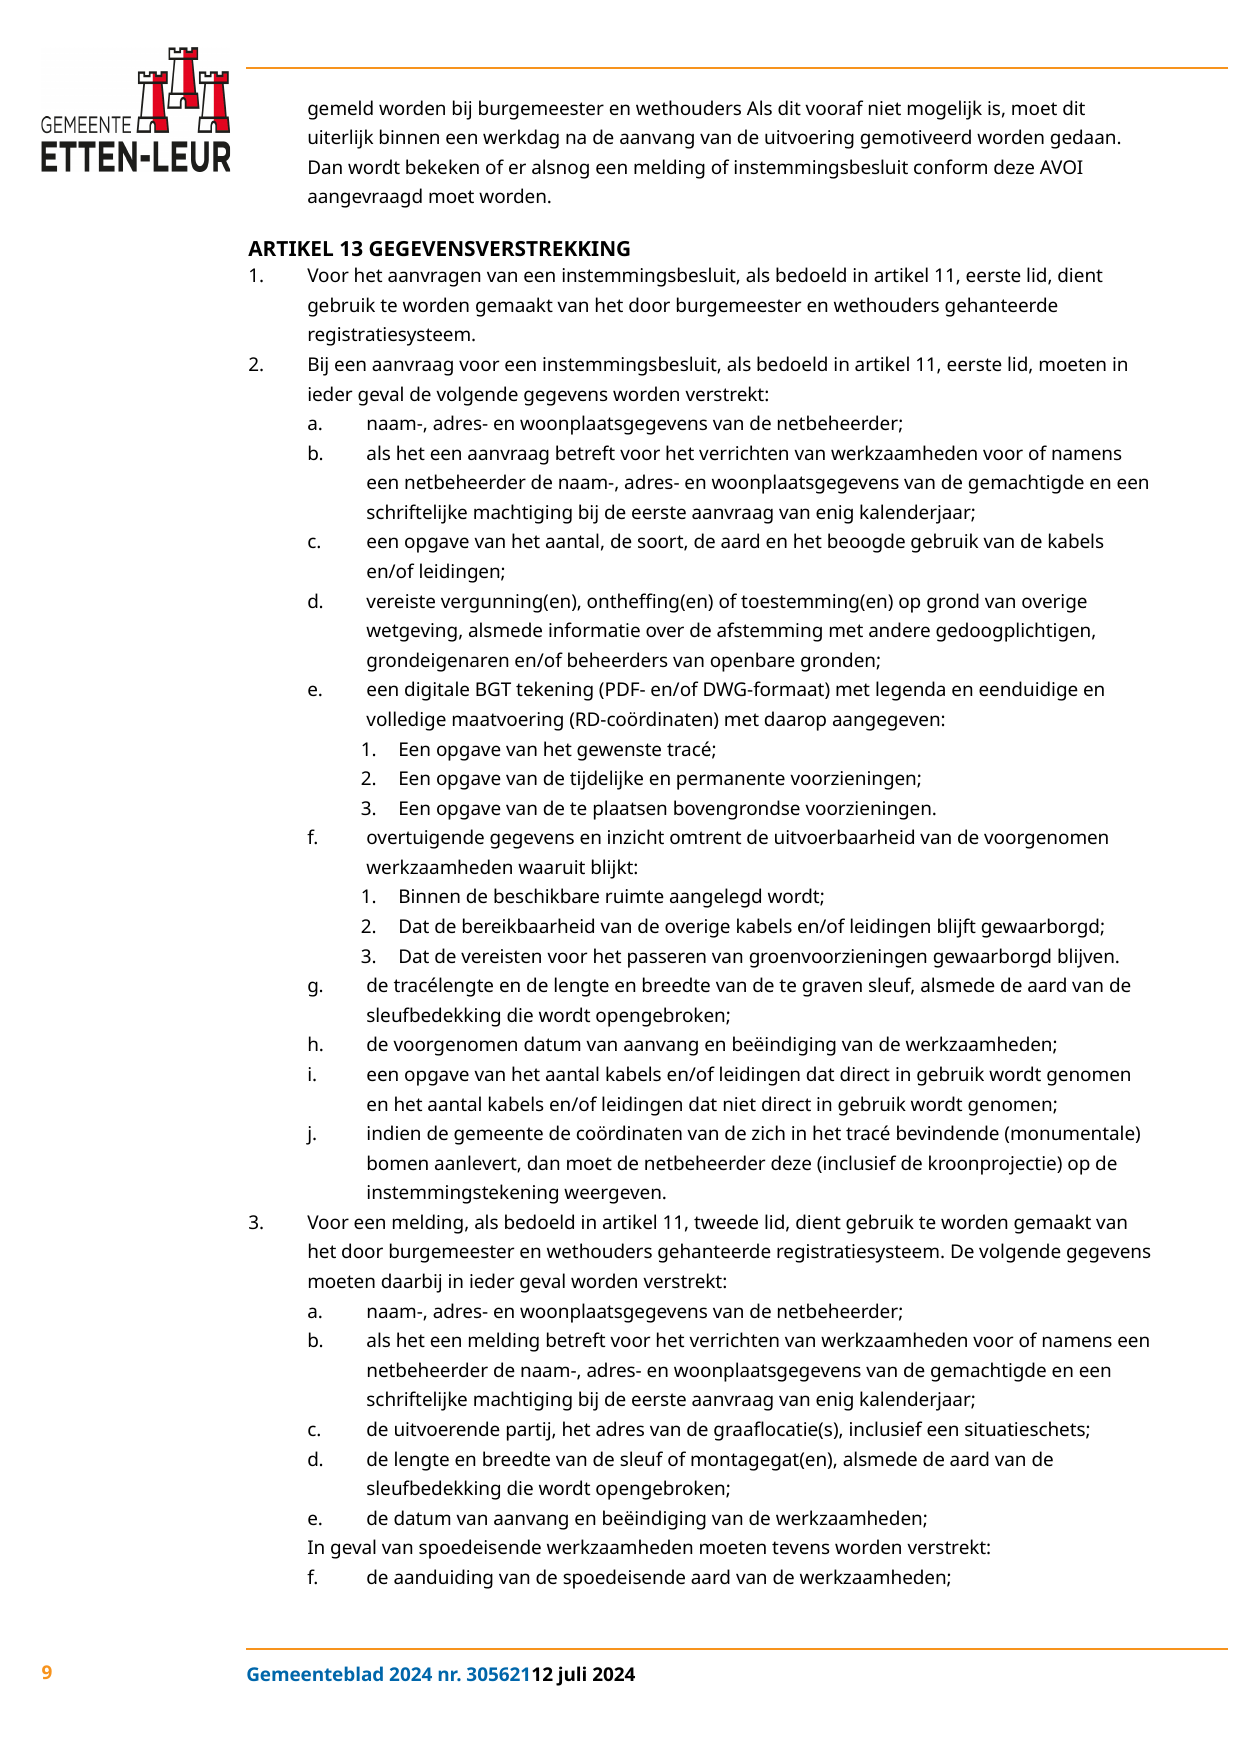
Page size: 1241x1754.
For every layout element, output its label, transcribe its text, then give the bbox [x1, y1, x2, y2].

list de uitvoerende partij, het adres van de graaflocatie(s), inclusief een situatieschets; [307, 1416, 1152, 1442]
list de voorgenomen datum van aanvang en beëindiging van de werkzaamheden; [307, 1032, 1152, 1057]
picture [41, 47, 231, 172]
list gemeld worden bij burgemeester en wethouders Als dit vooraf niet mogelijk is, moet dit uiterlijk binnen een werkdag na de aanvang van de uitvoering gemotiveerd worden gedaan. Dan wordt bekeken of er alsnog een melding of instemmingsbesluit conform deze AVOI aangevraagd moet worden. [248, 95, 1152, 209]
list de lengte en breedte van de sleuf of montagegat(en), alsmede de aard van de sleufbedekking die wordt opengebroken; [307, 1446, 1152, 1501]
list Voor een melding, als bedoeld in artikel 11, tweede lid, dient gebruik te worden gemaakt van het door burgemeester en wethouders gehanteerde registratiesysteem. De volgende gegevens moeten daarbij in ieder geval worden verstrekt: [248, 1209, 1152, 1294]
list de tracélengte en de lengte en breedte van de te graven sleuf, alsmede de aard van de sleufbedekking die wordt opengebroken; [307, 972, 1152, 1028]
list Dat de bereikbaarheid van de overige kabels en/of leidingen blijft gewaarborgd; [361, 913, 1152, 939]
list als het een melding betreft voor het verrichten van werkzaamheden voor of namens een netbeheerder de naam-, adres- en woonplaatsgegevens van de gemachtigde en een schriftelijke machtiging bij de eerste aanvraag van enig kalenderjaar; [307, 1327, 1152, 1412]
list Voor het aanvragen van een instemmingsbesluit, als bedoeld in artikel 11, eerste lid, dient gebruik te worden gemaakt van het door burgemeester en wethouders gehanteerde registratiesysteem. [248, 262, 1152, 347]
list een opgave van het aantal kabels en/of leidingen dat direct in gebruik wordt genomen en het aantal kabels en/of leidingen dat niet direct in gebruik wordt genomen; [307, 1061, 1152, 1116]
list overtuigende gegevens en inzicht omtrent de uitvoerbaarheid van de voorgenomen werkzaamheden waaruit blijkt: [307, 824, 1152, 880]
list Een opgave van de tijdelijke en permanente voorzieningen; [361, 765, 1152, 791]
list Een opgave van de te plaatsen bovengrondse voorzieningen. [361, 795, 1152, 821]
list een opgave van het aantal, de soort, de aard en het beoogde gebruik van de kabels en/of leidingen; [307, 529, 1152, 584]
list Binnen de beschikbare ruimte aangelegd wordt; [361, 884, 1152, 909]
list de aanduiding van de spoedeisende aard van de werkzaamheden; [307, 1564, 1152, 1590]
list Bij een aanvraag voor een instemmingsbesluit, als bedoeld in artikel 11, eerste lid, moeten in ieder geval de volgende gegevens worden verstrekt: [248, 351, 1152, 406]
list de datum van aanvang en beëindiging van de werkzaamheden; [307, 1505, 1152, 1531]
text ARTIKEL 13 GEGEVENSVERSTREKKING [248, 234, 1152, 262]
list een digitale BGT tekening (PDF- en/of DWG-formaat) met legenda en eenduidige en volledige maatvoering (RD-coördinaten) met daarop aangegeven: [307, 677, 1152, 732]
list In geval van spoedeisende werkzaamheden moeten tevens worden verstrekt: [248, 1534, 1152, 1560]
list vereiste vergunning(en), ontheffing(en) of toestemming(en) op grond van overige wetgeving, alsmede informatie over de afstemming met andere gedoogplichtigen, grondeigenaren en/of beheerders van openbare gronden; [307, 588, 1152, 673]
list Een opgave van het gewenste tracé; [361, 736, 1152, 761]
list als het een aanvraag betreft voor het verrichten van werkzaamheden voor of namens een netbeheerder de naam-, adres- en woonplaatsgegevens van de gemachtigde en een schriftelijke machtiging bij de eerste aanvraag van enig kalenderjaar; [307, 440, 1152, 525]
list Dat de vereisten voor het passeren van groenvoorzieningen gewaarborgd blijven. [361, 943, 1152, 968]
list indien de gemeente de coördinaten van de zich in het tracé bevindende (monumentale) bomen aanlevert, dan moet de netbeheerder deze (inclusief de kroonprojectie) op de instemmingstekening weergeven. [307, 1120, 1152, 1205]
list naam-, adres- en woonplaatsgegevens van de netbeheerder; [307, 1298, 1152, 1323]
list naam-, adres- en woonplaatsgegevens van de netbeheerder; [307, 410, 1152, 436]
